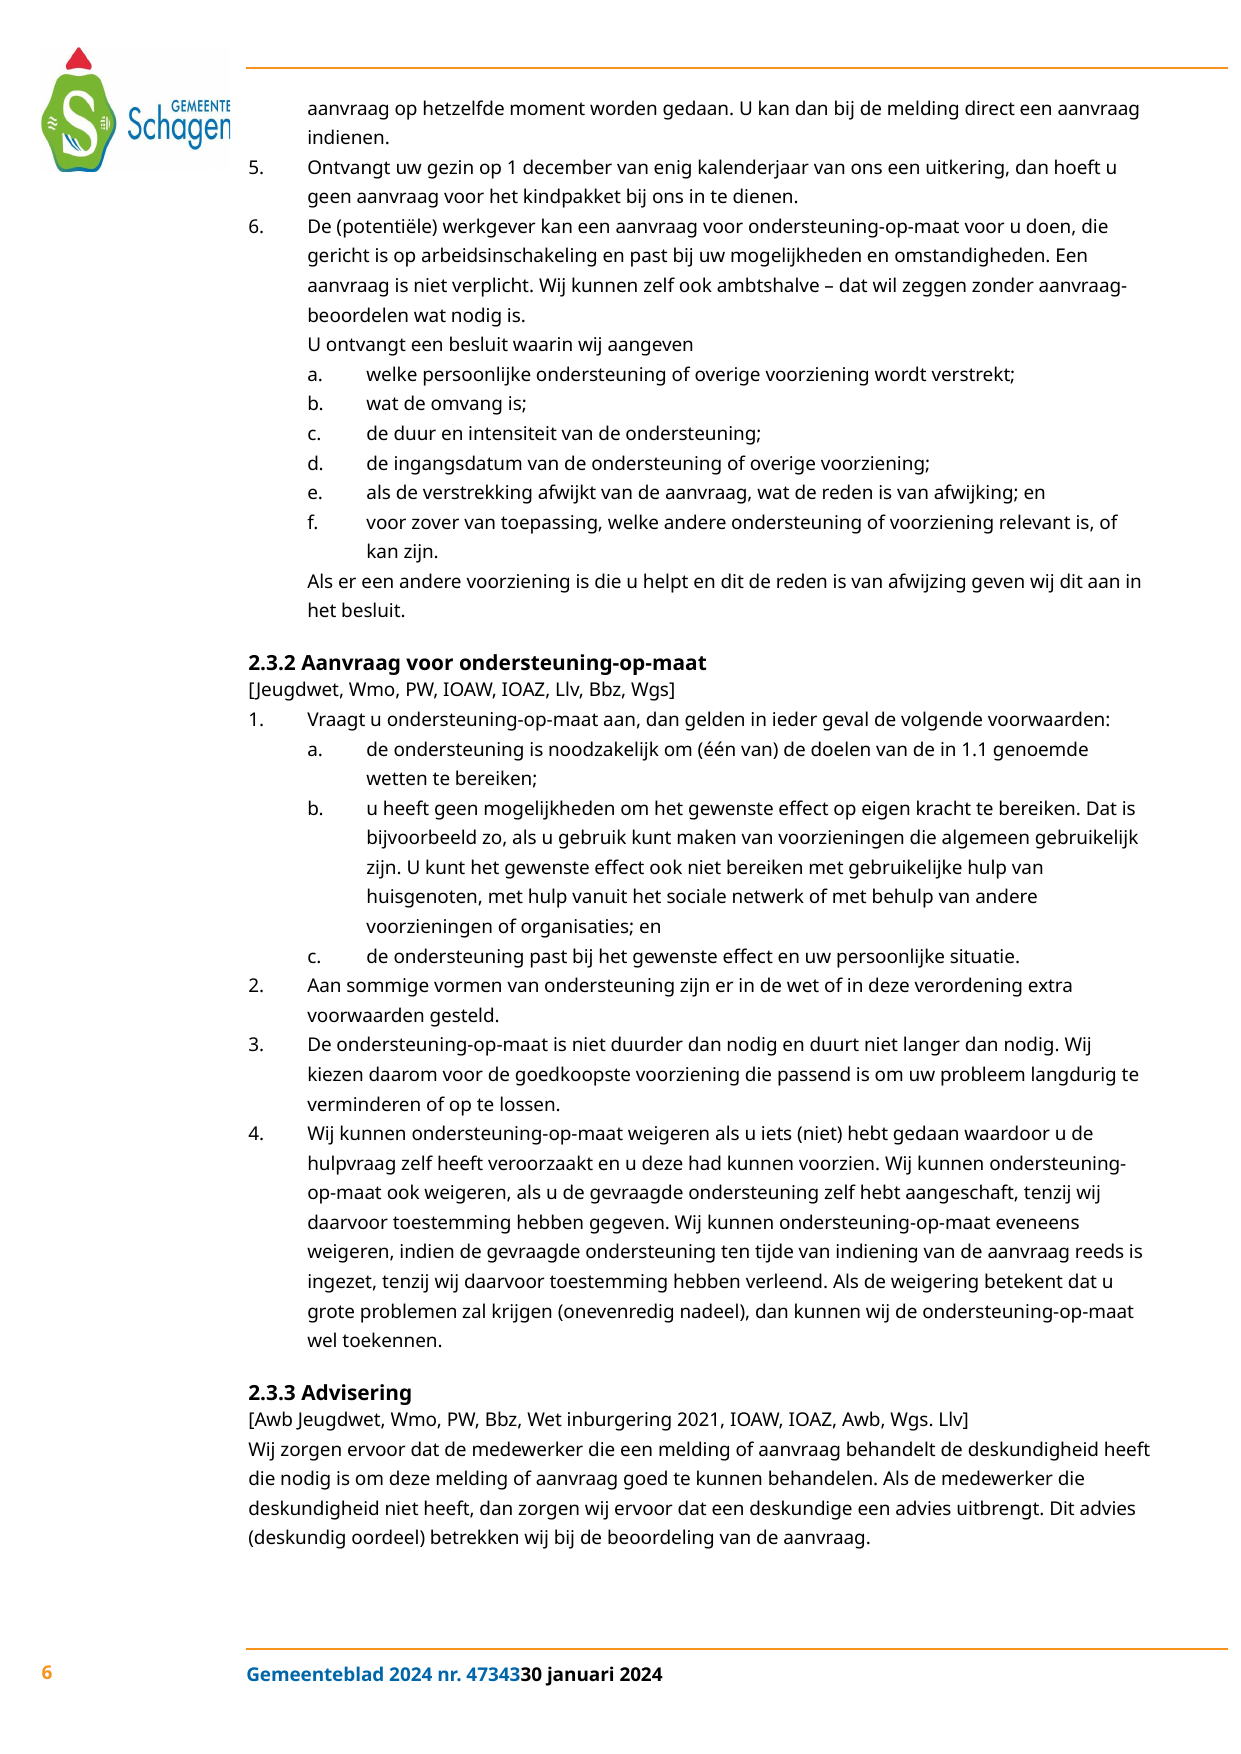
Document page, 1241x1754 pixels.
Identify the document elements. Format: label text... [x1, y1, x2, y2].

list de ondersteuning past bij het gewenste effect en uw persoonlijke situatie. [307, 943, 1152, 968]
list aanvraag op hetzelfde moment worden gedaan. U kan dan bij de melding direct een aanvraag indienen. [248, 95, 1152, 150]
text [Awb Jeugdwet, Wmo, PW, Bbz, Wet inburgering 2021, IOAW, IOAZ, Awb, Wgs. Llv] [248, 1406, 1152, 1432]
list voor zover van toepassing, welke andere ondersteuning of voorziening relevant is, of kan zijn. [307, 509, 1152, 564]
list u heeft geen mogelijkheden om het gewenste effect op eigen kracht te bereiken. Dat is bijvoorbeeld zo, als u gebruik kunt maken van voorzieningen die algemeen gebruikelijk zijn. U kunt het gewenste effect ook niet bereiken met gebruikelijke hulp van huisgenoten, met hulp vanuit het sociale netwerk of met behulp van andere voorzieningen of organisaties; en [307, 795, 1152, 939]
list De ondersteuning-op-maat is niet duurder dan nodig en duurt niet langer dan nodig. Wij kiezen daarom voor de goedkoopste voorziening die passend is om uw probleem langdurig te verminderen of op te lossen. [248, 1032, 1152, 1116]
list Aan sommige vormen van ondersteuning zijn er in de wet of in deze verordening extra voorwaarden gesteld. [248, 972, 1152, 1028]
picture [41, 47, 231, 172]
list welke persoonlijke ondersteuning of overige voorziening wordt verstrekt; [307, 361, 1152, 387]
text 2.3.2 Aanvraag voor ondersteuning-op-maat [248, 648, 1152, 677]
text 2.3.3 Advisering [248, 1378, 1152, 1406]
list wat de omvang is; [307, 391, 1152, 416]
list Als er een andere voorziening is die u helpt en dit de reden is van afwijzing geven wij dit aan in het besluit. [248, 568, 1152, 623]
list Ontvangt uw gezin op 1 december van enig kalenderjaar van ons een uitkering, dan hoeft u geen aanvraag voor het kindpakket bij ons in te dienen. [248, 154, 1152, 209]
list de ondersteuning is noodzakelijk om (één van) de doelen van de in 1.1 genoemde wetten te bereiken; [307, 736, 1152, 791]
list de ingangsdatum van de ondersteuning of overige voorziening; [307, 450, 1152, 476]
list Vraagt u ondersteuning-op-maat aan, dan gelden in ieder geval de volgende voorwaarden: [248, 706, 1152, 732]
text Wij zorgen ervoor dat de medewerker die een melding of aanvraag behandelt de deskundigheid heeft die nodig is om deze melding of aanvraag goed te kunnen behandelen. Als de medewerker die deskundigheid niet heeft, dan zorgen wij ervoor dat een deskundige een advies uitbrengt. Dit advies (deskundig oordeel) betrekken wij bij de beoordeling van de aanvraag. [248, 1436, 1152, 1550]
list U ontvangt een besluit waarin wij aangeven [248, 331, 1152, 357]
list De (potentiële) werkgever kan een aanvraag voor ondersteuning-op-maat voor u doen, die gericht is op arbeidsinschakeling en past bij uw mogelijkheden en omstandigheden. Een aanvraag is niet verplicht. Wij kunnen zelf ook ambtshalve – dat wil zeggen zonder aanvraag- beoordelen wat nodig is. [248, 213, 1152, 328]
text [Jeugdwet, Wmo, PW, IOAW, IOAZ, Llv, Bbz, Wgs] [248, 677, 1152, 702]
list als de verstrekking afwijkt van de aanvraag, wat de reden is van afwijking; en [307, 479, 1152, 505]
list de duur en intensiteit van de ondersteuning; [307, 420, 1152, 446]
list Wij kunnen ondersteuning-op-maat weigeren als u iets (niet) hebt gedaan waardoor u de hulpvraag zelf heeft veroorzaakt en u deze had kunnen voorzien. Wij kunnen ondersteuning-op-maat ook weigeren, als u de gevraagde ondersteuning zelf hebt aangeschaft, tenzij wij daarvoor toestemming hebben gegeven. Wij kunnen ondersteuning-op-maat eveneens weigeren, indien de gevraagde ondersteuning ten tijde van indiening van de aanvraag reeds is ingezet, tenzij wij daarvoor toestemming hebben verleend. Als de weigering betekent dat u grote problemen zal krijgen (onevenredig nadeel), dan kunnen wij de ondersteuning-op-maat wel toekennen. [248, 1120, 1152, 1353]
